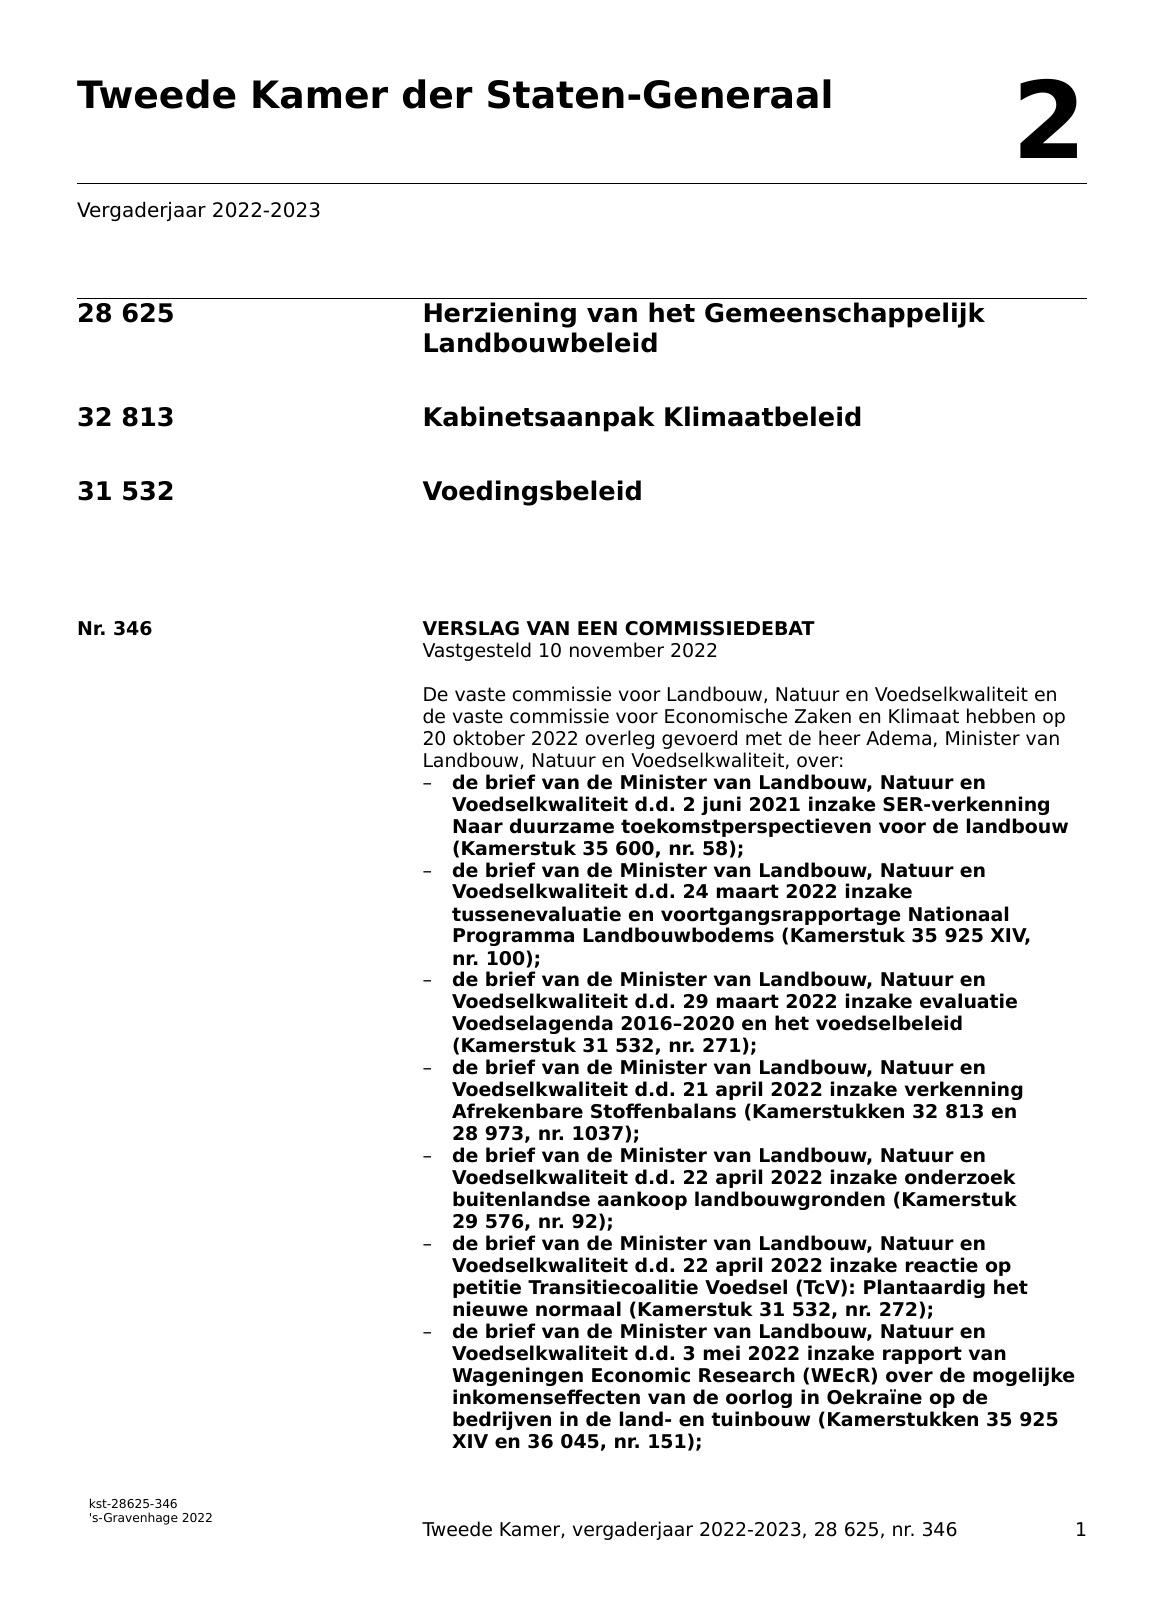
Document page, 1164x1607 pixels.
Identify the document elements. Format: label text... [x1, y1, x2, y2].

text – de brief van de Minister van Landbouw, Natuur en Voedselkwaliteit d.d. 29 maart 2022 inzake evaluatie Voedselagenda 2016–2020 en het voedselbeleid (Kamerstuk 31 532, nr. 271); [422, 969, 1087, 1057]
table_header 2 [886, 59, 1087, 183]
text Vastgesteld 10 november 2022 [422, 639, 1087, 661]
subtitle 28 625 Herziening van het Gemeenschappelijk Landbouwbeleid [77, 299, 1087, 358]
subtitle Nr. 346 VERSLAG VAN EEN COMMISSIEDEBAT [77, 617, 1087, 639]
subtitle 32 813 Kabinetsaanpak Klimaatbeleid [77, 403, 1087, 432]
text 's-Gravenhage 2022 [88, 1511, 323, 1525]
text – de brief van de Minister van Landbouw, Natuur en Voedselkwaliteit d.d. 3 mei 2022 inzake rapport van Wageningen Economic Research (WEcR) over de mogelijke inkomenseffecten van de oorlog in Oekraïne op de bedrijven in de land- en tuinbouw (Kamerstukken 35 925 XIV en 36 045, nr. 151); [422, 1321, 1087, 1453]
text – de brief van de Minister van Landbouw, Natuur en Voedselkwaliteit d.d. 2 juni 2021 inzake SER-verkenning Naar duurzame toekomstperspectieven voor de landbouw (Kamerstuk 35 600, nr. 58); [422, 772, 1087, 859]
text – de brief van de Minister van Landbouw, Natuur en Voedselkwaliteit d.d. 21 april 2022 inzake verkenning Afrekenbare Stoffenbalans (Kamerstukken 32 813 en 28 973, nr. 1037); [422, 1057, 1087, 1145]
subtitle 31 532 Voedingsbeleid [77, 477, 1087, 506]
text – de brief van de Minister van Landbouw, Natuur en Voedselkwaliteit d.d. 22 april 2022 inzake onderzoek buitenlandse aankoop landbouwgronden (Kamerstuk 29 576, nr. 92); [422, 1145, 1087, 1233]
table_cell Vergaderjaar 2022-2023 [77, 184, 1087, 298]
table_header Tweede Kamer der Staten-Generaal [77, 59, 886, 183]
text – de brief van de Minister van Landbouw, Natuur en Voedselkwaliteit d.d. 24 maart 2022 inzake tussenevaluatie en voortgangsrapportage Nationaal Programma Landbouwbodems (Kamerstuk 35 925 XIV, nr. 100); [422, 859, 1087, 969]
text De vaste commissie voor Landbouw, Natuur en Voedselkwaliteit en de vaste commissie voor Economische Zaken en Klimaat hebben op 20 oktober 2022 overleg gevoerd met de heer Adema, Minister van Landbouw, Natuur en Voedselkwaliteit, over: [422, 684, 1087, 772]
text – de brief van de Minister van Landbouw, Natuur en Voedselkwaliteit d.d. 22 april 2022 inzake reactie op petitie Transitiecoalitie Voedsel (TcV): Plantaardig het nieuwe normaal (Kamerstuk 31 532, nr. 272); [422, 1233, 1087, 1321]
text kst-28625-346 [88, 1497, 323, 1511]
